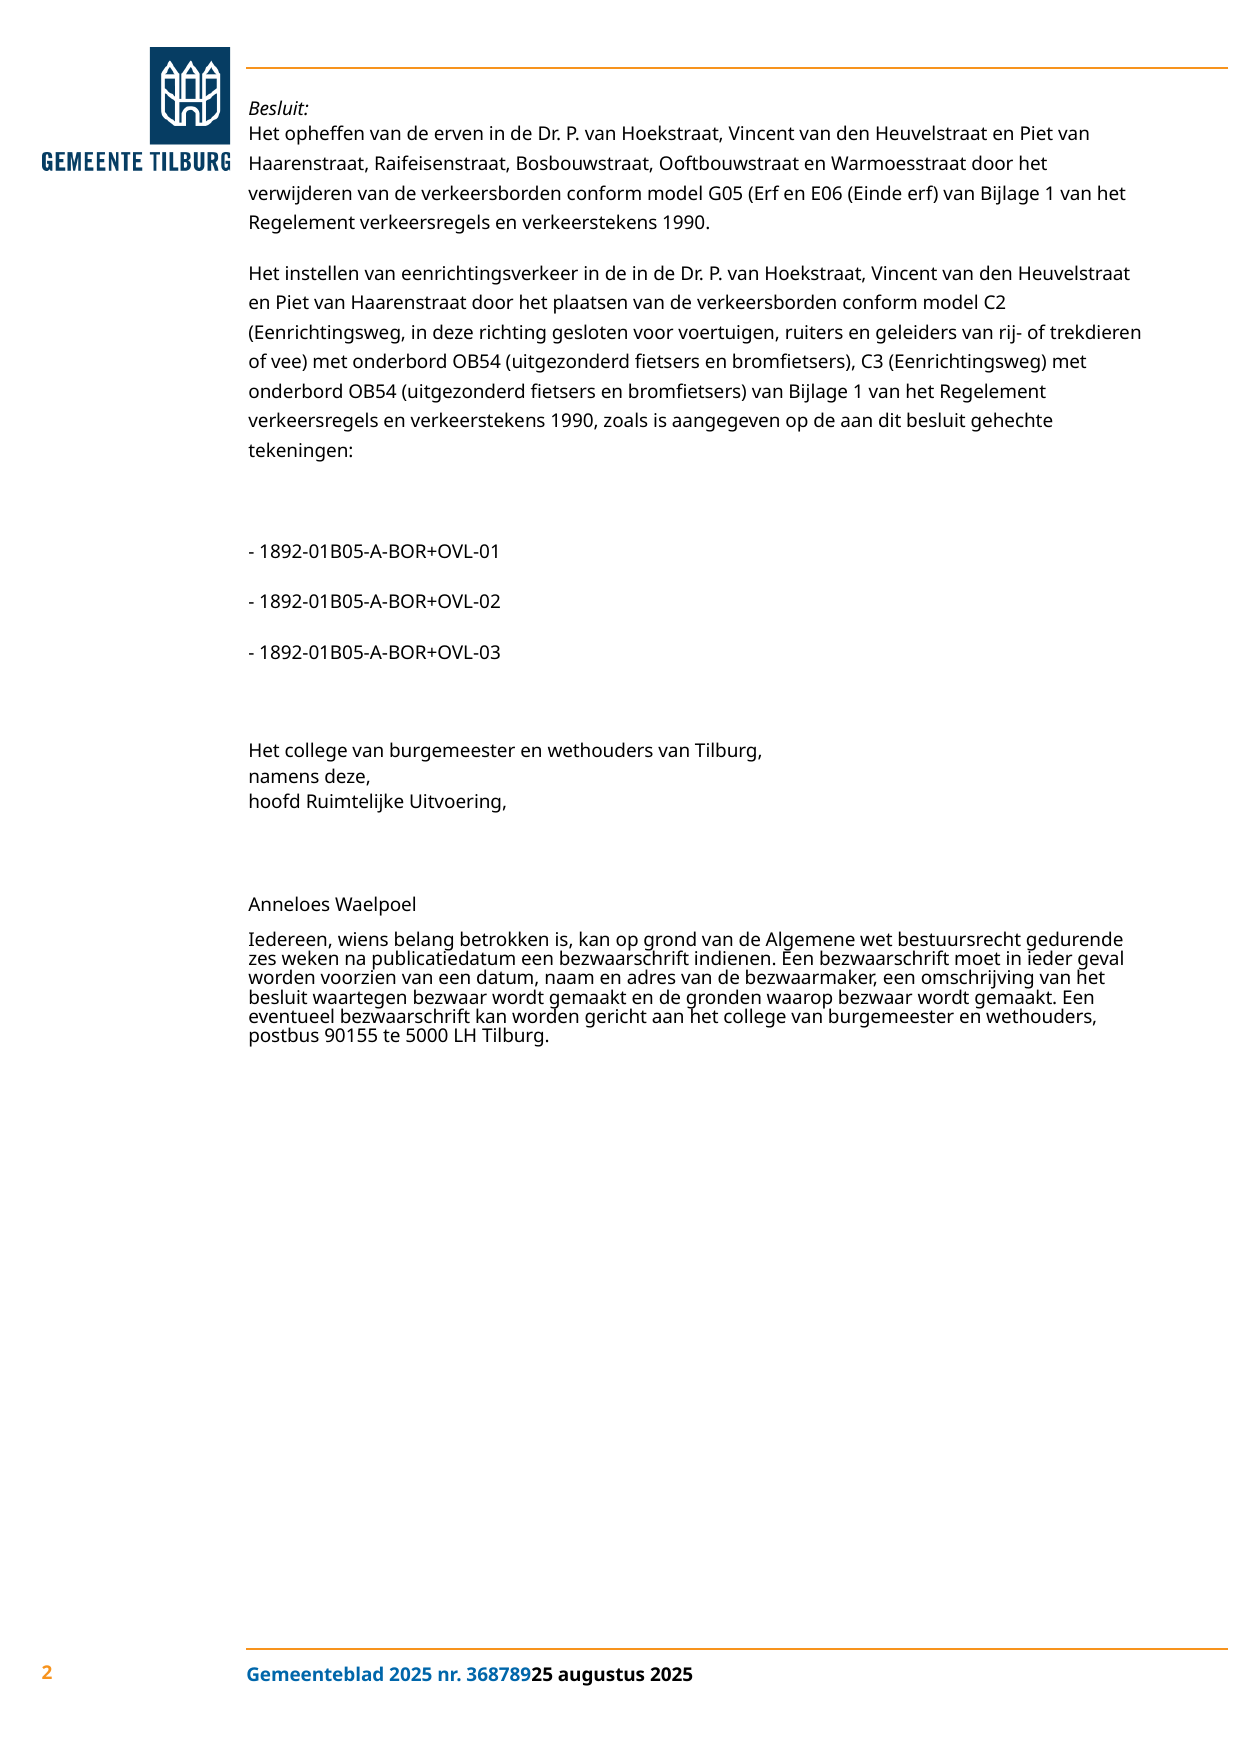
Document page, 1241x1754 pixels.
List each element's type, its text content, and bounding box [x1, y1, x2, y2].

text - 1892-01B05-A-BOR+OVL-03 [248, 639, 1152, 664]
text Het instellen van eenrichtingsverkeer in de in de Dr. P. van Hoekstraat, Vincent van den Heuvelstraat en Piet van Haarenstraat door het plaatsen van de verkeersborden conform model C2 (Eenrichtingsweg, in deze richting gesloten voor voertuigen, ruiters en geleiders van rij- of trekdieren of vee) met onderbord OB54 (uitgezonderd fietsers en bromfietsers), C3 (Eenrichtingsweg) met onderbord OB54 (uitgezonderd fietsers en bromfietsers) van Bijlage 1 van het Regelement verkeersregels en verkeerstekens 1990, zoals is aangegeven op de aan dit besluit gehechte tekeningen: [248, 260, 1152, 463]
text Het opheffen van de erven in de Dr. P. van Hoekstraat, Vincent van den Heuvelstraat en Piet van Haarenstraat, Raifeisenstraat, Bosbouwstraat, Ooftbouwstraat en Warmoesstraat door het verwijderen van de verkeersborden conform model G05 (Erf en E06 (Einde erf) van Bijlage 1 van het Regelement verkeersregels en verkeerstekens 1990. [248, 121, 1152, 235]
text namens deze, [248, 763, 1152, 788]
text Besluit: [248, 95, 1152, 121]
text Anneloes Waelpoel [248, 891, 1152, 917]
text Iedereen, wiens belang betrokken is, kan op grond van de Algemene wet bestuursrecht gedurende zes weken na publicatiedatum een bezwaarschrift indienen. Een bezwaarschrift moet in ieder geval worden voorzien van een datum, naam en adres van de bezwaarmaker, een omschrijving van het besluit waartegen bezwaar wordt gemaakt en de gronden waarop bezwaar wordt gemaakt. Een eventueel bezwaarschrift kan worden gericht aan het college van burgemeester en wethouders, postbus 90155 te 5000 LH Tilburg. [248, 931, 1152, 1046]
text - 1892-01B05-A-BOR+OVL-02 [248, 588, 1152, 614]
text hoofd Ruimtelijke Uitvoering, [248, 788, 1152, 814]
text Het college van burgemeester en wethouders van Tilburg, [248, 737, 1152, 763]
picture [41, 47, 231, 172]
text - 1892-01B05-A-BOR+OVL-01 [248, 538, 1152, 564]
